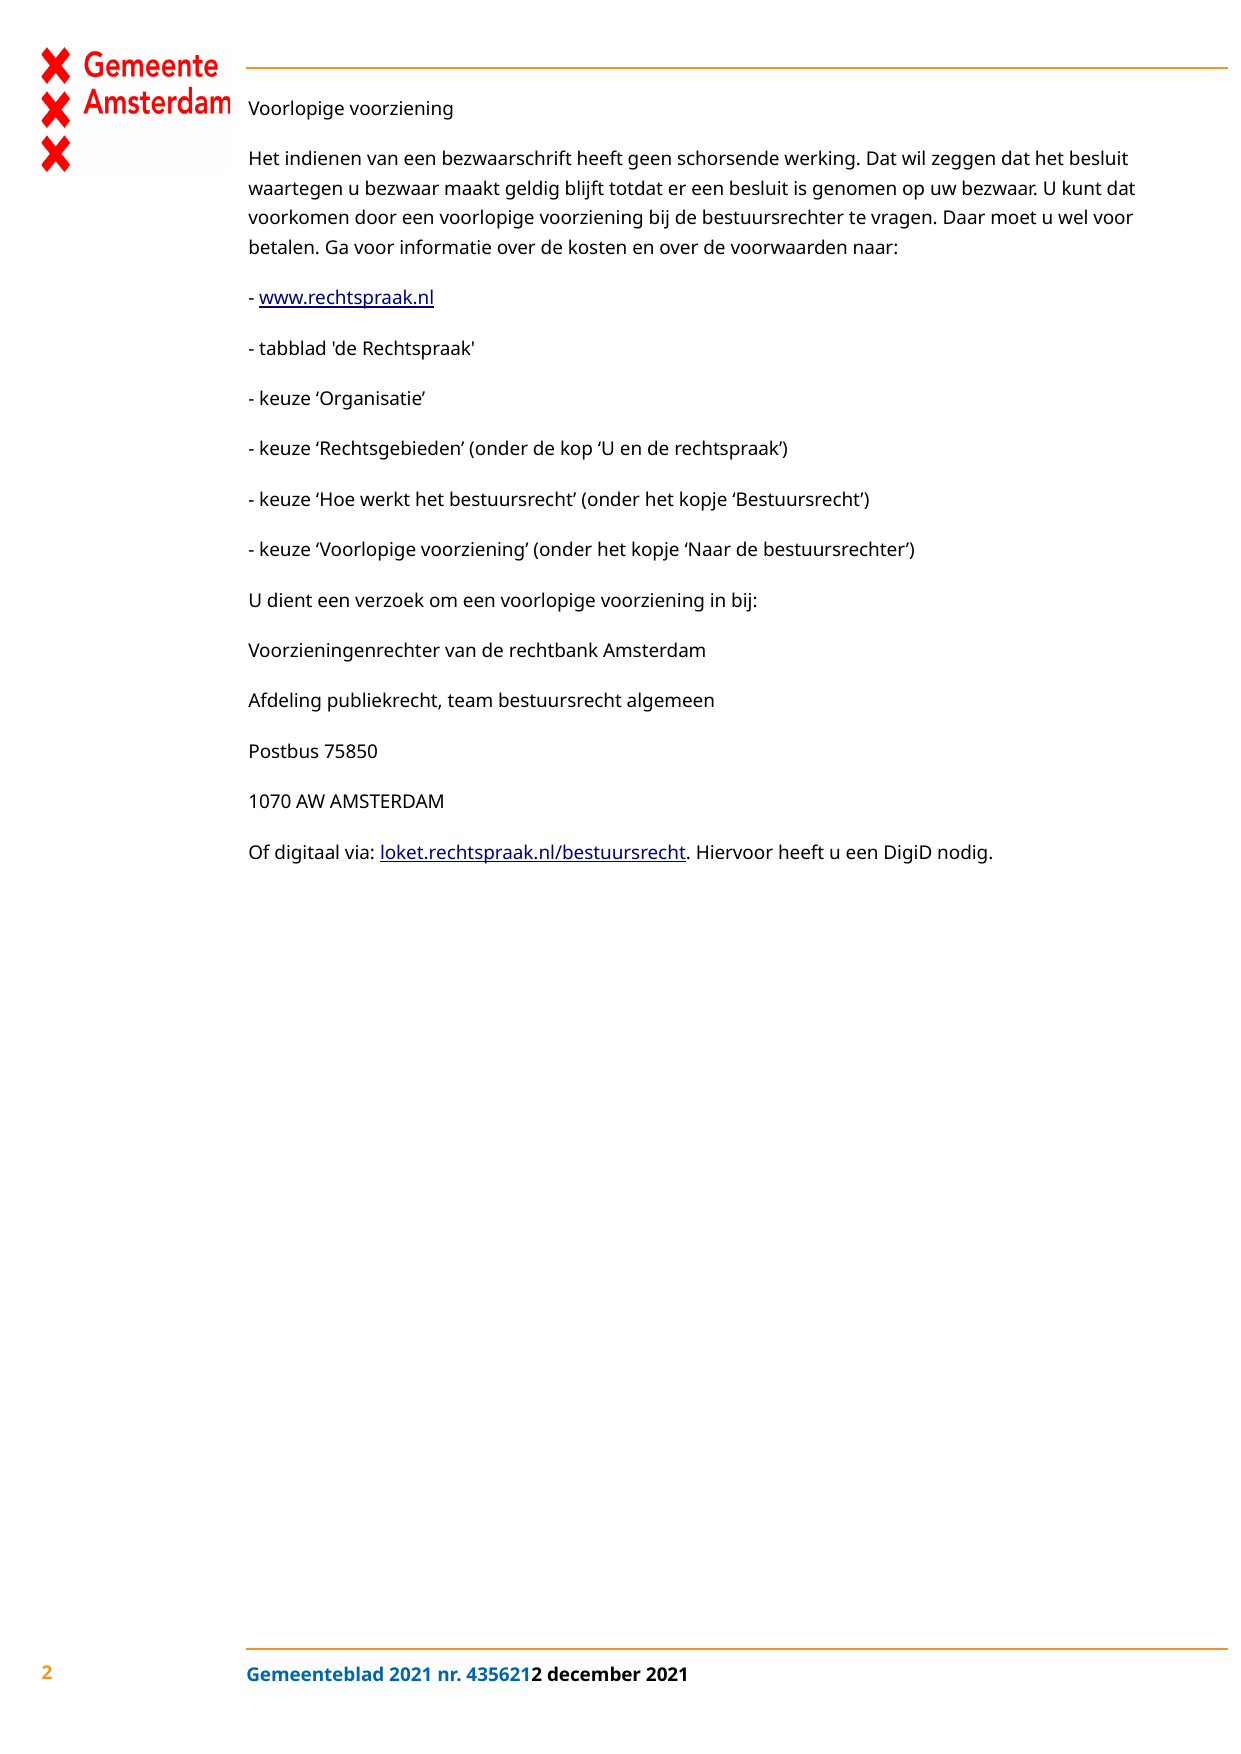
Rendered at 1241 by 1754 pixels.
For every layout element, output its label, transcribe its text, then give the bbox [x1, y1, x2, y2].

text Voorlopige voorziening [248, 95, 1152, 121]
text Of digitaal via: loket.rechtspraak.nl/bestuursrecht. Hiervoor heeft u een DigiD nodig. [248, 839, 1152, 865]
picture [41, 47, 231, 172]
text Het indienen van een bezwaarschrift heeft geen schorsende werking. Dat wil zeggen dat het besluit waartegen u bezwaar maakt geldig blijft totdat er een besluit is genomen op uw bezwaar. U kunt dat voorkomen door een voorlopige voorziening bij de bestuursrechter te vragen. Daar moet u wel voor betalen. Ga voor informatie over de kosten en over de voorwaarden naar: [248, 145, 1152, 260]
text Postbus 75850 [248, 738, 1152, 764]
text - keuze ‘Rechtsgebieden’ (onder de kop ‘U en de rechtspraak’) [248, 436, 1152, 461]
text - www.rechtspraak.nl [248, 284, 1152, 310]
text - tabblad 'de Rechtspraak' [248, 335, 1152, 361]
text - keuze ‘Hoe werkt het bestuursrecht’ (onder het kopje ‘Bestuursrecht’) [248, 486, 1152, 512]
text U dient een verzoek om een voorlopige voorziening in bij: [248, 587, 1152, 613]
text Voorzieningenrechter van de rechtbank Amsterdam [248, 637, 1152, 663]
text Afdeling publiekrecht, team bestuursrecht algemeen [248, 688, 1152, 713]
text 1070 AW AMSTERDAM [248, 788, 1152, 814]
text - keuze ‘Voorlopige voorziening’ (onder het kopje ‘Naar de bestuursrechter’) [248, 536, 1152, 562]
text - keuze ‘Organisatie’ [248, 385, 1152, 411]
